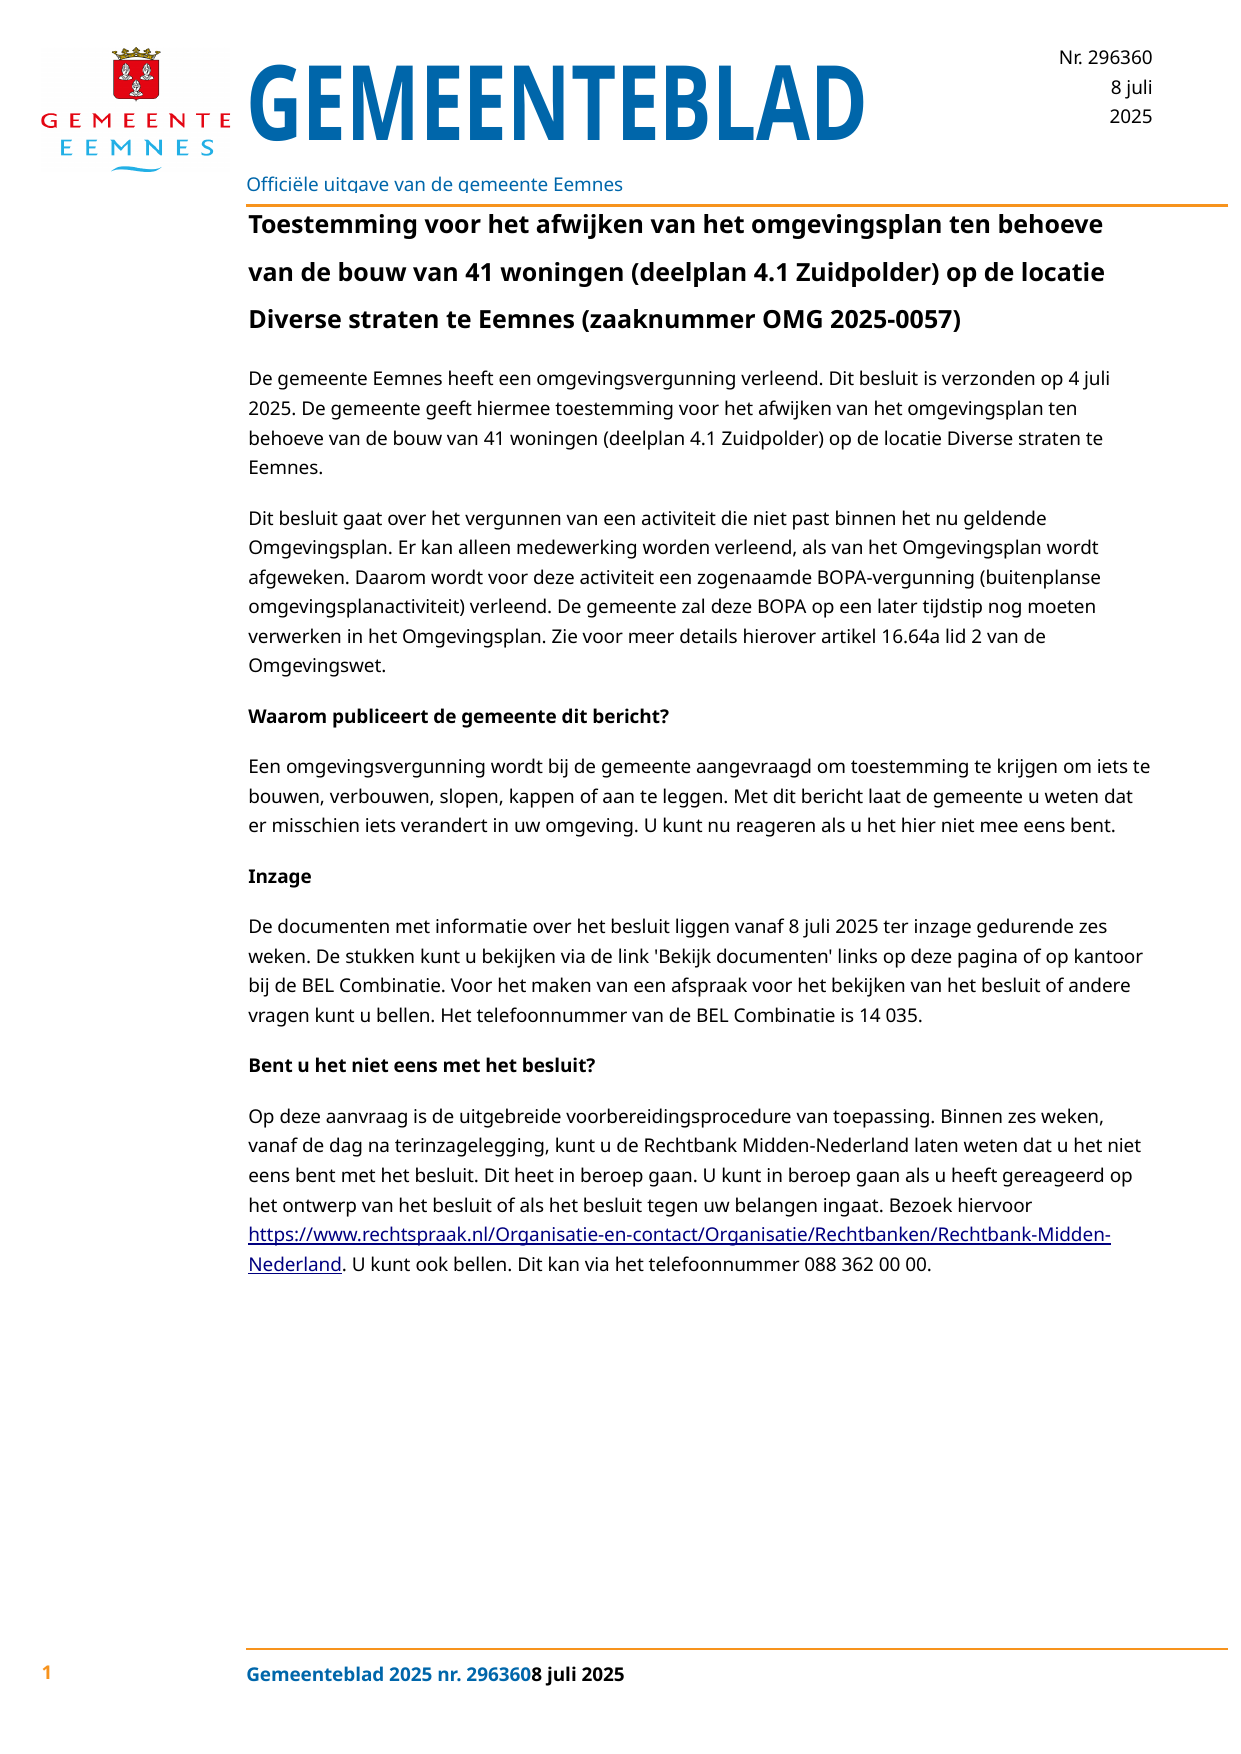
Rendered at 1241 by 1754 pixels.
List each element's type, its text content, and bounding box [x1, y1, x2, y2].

text De gemeente Eemnes heeft een omgevingsvergunning verleend. Dit besluit is verzonden op 4 juli 2025. De gemeente geeft hiermee toestemming voor het afwijken van het omgevingsplan ten behoeve van de bouw van 41 woningen (deelplan 4.1 Zuidpolder) op de locatie Diverse straten te Eemnes. [248, 366, 1152, 480]
text Toestemming voor het afwijken van het omgevingsplan ten behoeve van de bouw van 41 woningen (deelplan 4.1 Zuidpolder) op de locatie Diverse straten te Eemnes (zaaknummer OMG 2025-0057) [248, 207, 1152, 336]
text Inzage [248, 863, 1152, 889]
text Bent u het niet eens met het besluit? [248, 1053, 1152, 1078]
text Een omgevingsvergunning wordt bij de gemeente aangevraagd om toestemming te krijgen om iets te bouwen, verbouwen, slopen, kappen of aan te leggen. Met dit bericht laat de gemeente u weten dat er misschien iets verandert in uw omgeving. U kunt nu reageren als u het hier niet mee eens bent. [248, 753, 1152, 838]
text Waarom publiceert de gemeente dit bericht? [248, 703, 1152, 729]
text Op deze aanvraag is de uitgebreide voorbereidingsprocedure van toepassing. Binnen zes weken, vanaf de dag na terinzagelegging, kunt u de Rechtbank Midden-Nederland laten weten dat u het niet eens bent met het besluit. Dit heet in beroep gaan. U kunt in beroep gaan als u heeft gereageerd op het ontwerp van het besluit of als het besluit tegen uw belangen ingaat. Bezoek hiervoor https://www.rechtspraak.nl/Organisatie-en-contact/Organisatie/Rechtbanken/Rechtbank-Midden-Nederland. U kunt ook bellen. Dit kan via het telefoonnummer 088 362 00 00. [248, 1103, 1152, 1277]
picture [41, 47, 231, 172]
text De documenten met informatie over het besluit liggen vanaf 8 juli 2025 ter inzage gedurende zes weken. De stukken kunt u bekijken via de link 'Bekijk documenten' links op deze pagina of op kantoor bij de BEL Combinatie. Voor het maken van een afspraak voor het bekijken van het besluit of andere vragen kunt u bellen. Het telefoonnummer van de BEL Combinatie is 14 035. [248, 913, 1152, 1028]
text Dit besluit gaat over het vergunnen van een activiteit die niet past binnen het nu geldende Omgevingsplan. Er kan alleen medewerking worden verleend, als van het Omgevingsplan wordt afgeweken. Daarom wordt voor deze activiteit een zogenaamde BOPA-vergunning (buitenplanse omgevingsplanactiviteit) verleend. De gemeente zal deze BOPA op een later tijdstip nog moeten verwerken in het Omgevingsplan. Zie voor meer details hierover artikel 16.64a lid 2 van de Omgevingswet. [248, 505, 1152, 678]
